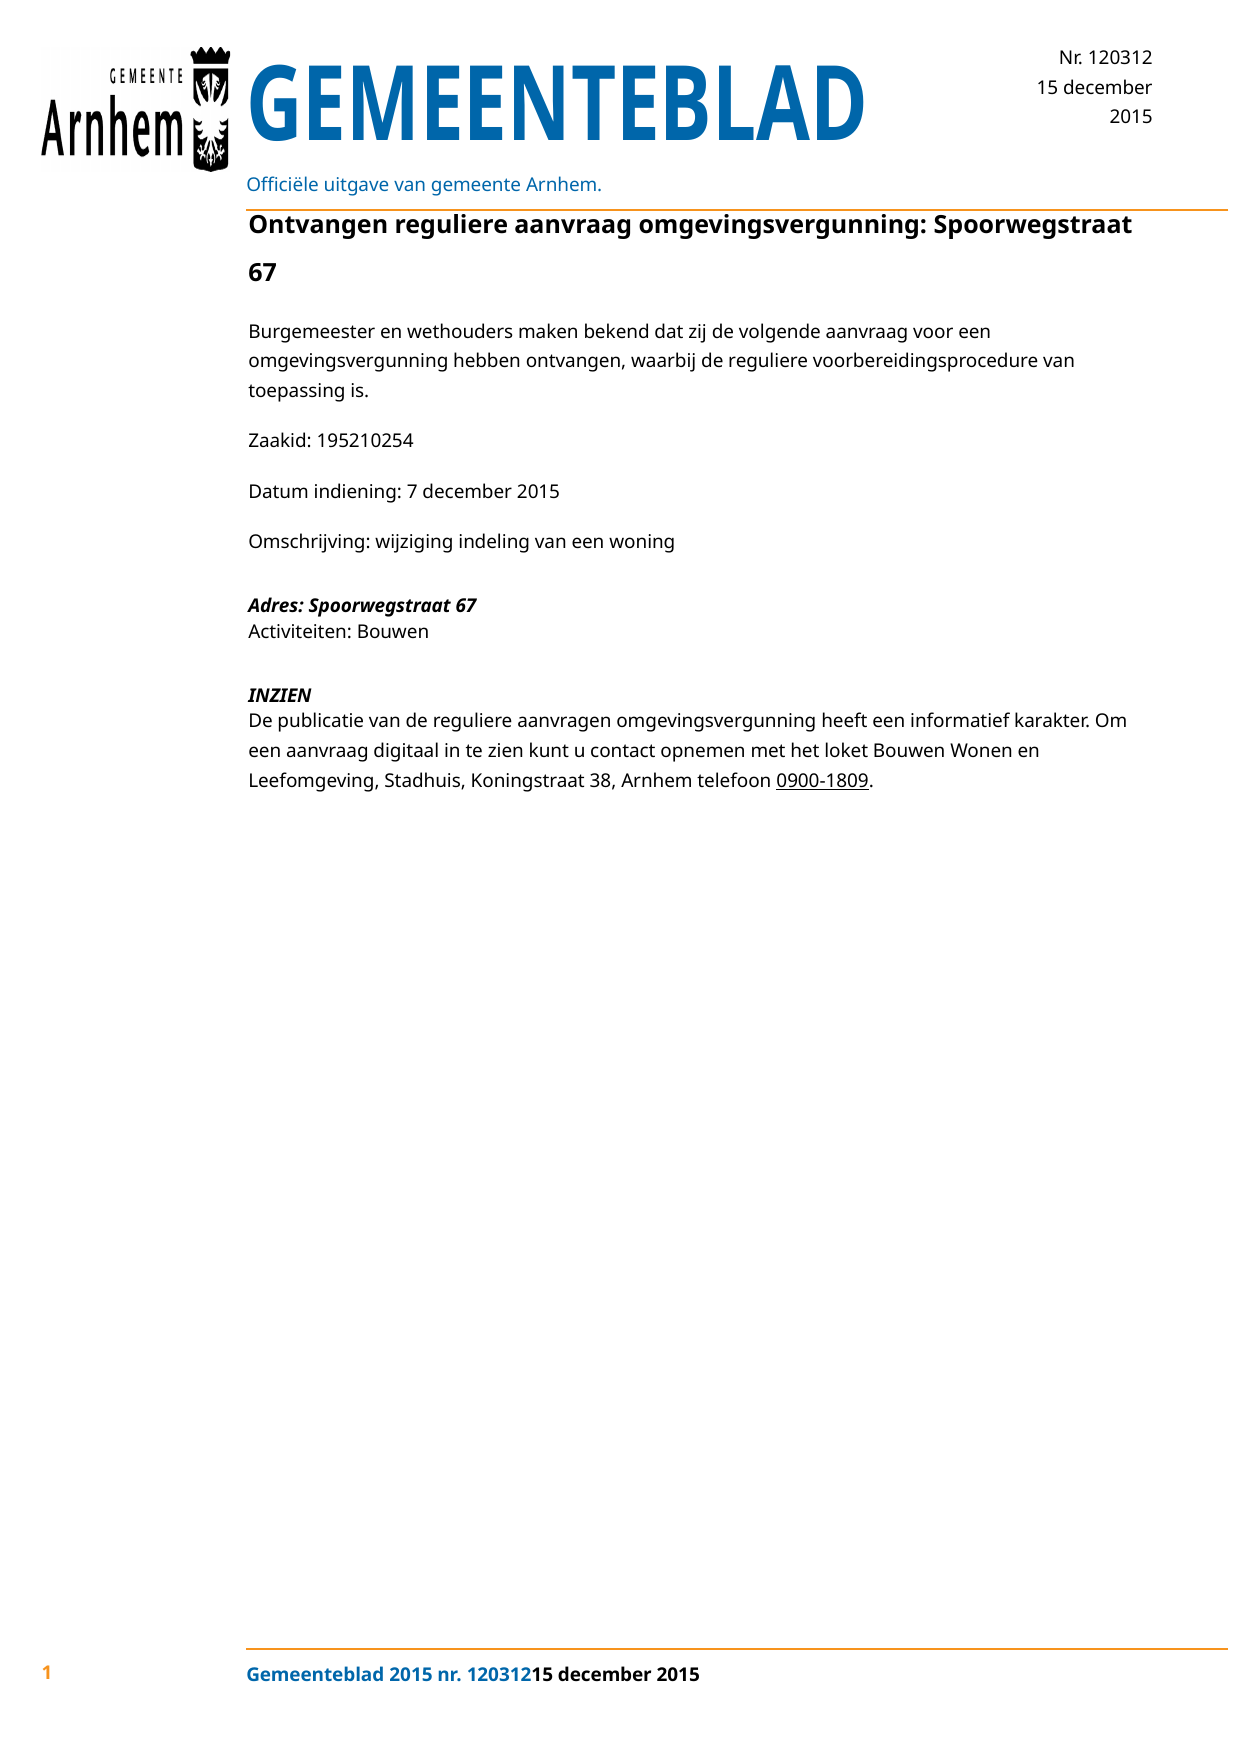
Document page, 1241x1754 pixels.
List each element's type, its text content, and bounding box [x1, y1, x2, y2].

text Adres: Spoorwegstraat 67 [248, 592, 1152, 618]
text Omschrijving: wijziging indeling van een woning [248, 528, 1152, 554]
text Activiteiten: Bouwen [248, 618, 1152, 644]
text Zaakid: 195210254 [248, 427, 1152, 453]
picture [41, 47, 231, 172]
text De publicatie van de reguliere aanvragen omgevingsvergunning heeft een informatief karakter. Om een aanvraag digitaal in te zien kunt u contact opnemen met het loket Bouwen Wonen en Leefomgeving, Stadhuis, Koningstraat 38, Arnhem telefoon 0900-1809. [248, 708, 1152, 793]
text Datum indiening: 7 december 2015 [248, 478, 1152, 504]
text INZIEN [248, 682, 1152, 708]
text Ontvangen reguliere aanvraag omgevingsvergunning: Spoorwegstraat 67 [248, 211, 1152, 288]
text Burgemeester en wethouders maken bekend dat zij de volgende aanvraag voor een omgevingsvergunning hebben ontvangen, waarbij de reguliere voorbereidingsprocedure van toepassing is. [248, 318, 1152, 403]
